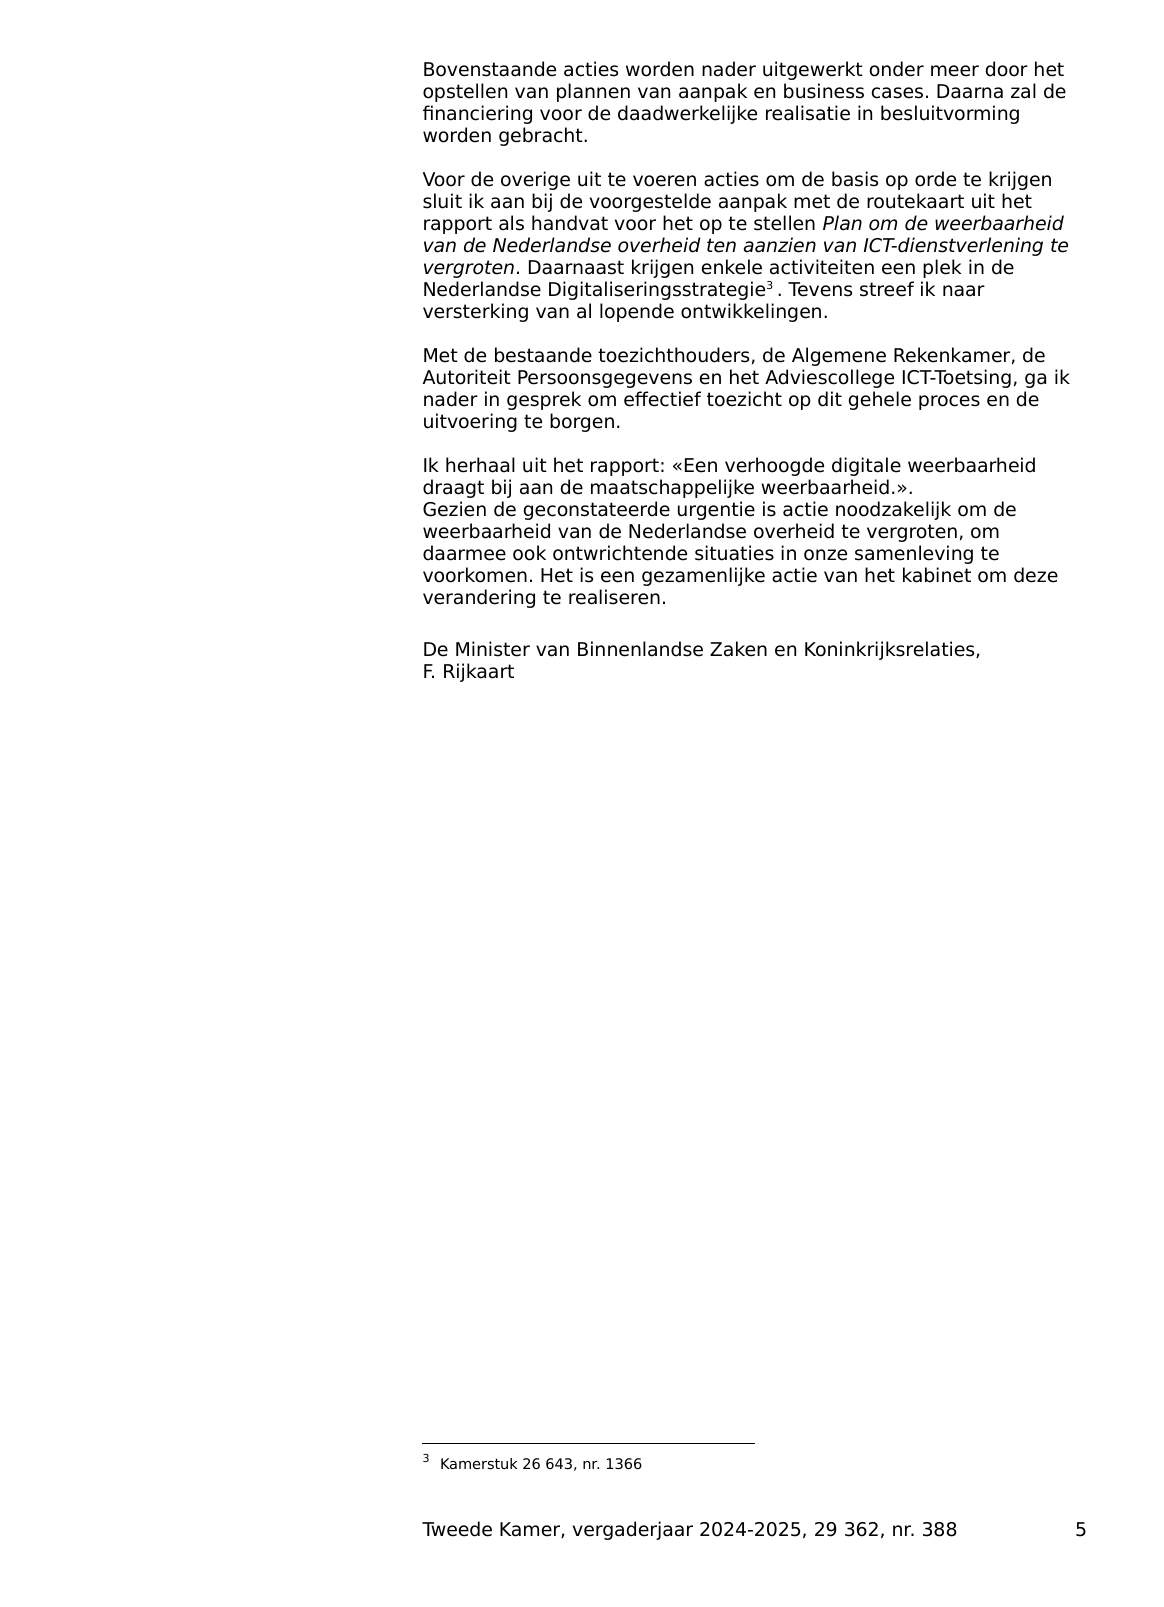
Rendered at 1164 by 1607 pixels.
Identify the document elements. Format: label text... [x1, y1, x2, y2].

text Kamerstuk 26 643, nr. 1366 [422, 1452, 1087, 1474]
text De Minister van Binnenlandse Zaken en Koninkrijksrelaties, F. Rijkaart [422, 639, 1087, 683]
text Voor de overige uit te voeren acties om de basis op orde te krijgen sluit ik aan bij de voorgestelde aanpak met de routekaart uit het rapport als handvat voor het op te stellen Plan om de weerbaarheid van de Nederlandse overheid ten aanzien van ICT-dienstverlening te vergroten. Daarnaast krijgen enkele activiteiten een plek in de Nederlandse Digitaliseringsstrategie. Tevens streef ik naar versterking van al lopende ontwikkelingen. [422, 169, 1087, 323]
text Gezien de geconstateerde urgentie is actie noodzakelijk om de weerbaarheid van de Nederlandse overheid te vergroten, om daarmee ook ontwrichtende situaties in onze samenleving te voorkomen. Het is een gezamenlijke actie van het kabinet om deze verandering te realiseren. [422, 499, 1087, 609]
text Ik herhaal uit het rapport: «Een verhoogde digitale weerbaarheid draagt bij aan de maatschappelijke weerbaarheid.». [422, 455, 1087, 499]
text Bovenstaande acties worden nader uitgewerkt onder meer door het opstellen van plannen van aanpak en business cases. Daarna zal de financiering voor de daadwerkelijke realisatie in besluitvorming worden gebracht. [422, 59, 1087, 147]
text Met de bestaande toezichthouders, de Algemene Rekenkamer, de Autoriteit Persoonsgegevens en het Adviescollege ICT-Toetsing, ga ik nader in gesprek om effectief toezicht op dit gehele proces en de uitvoering te borgen. [422, 345, 1087, 433]
